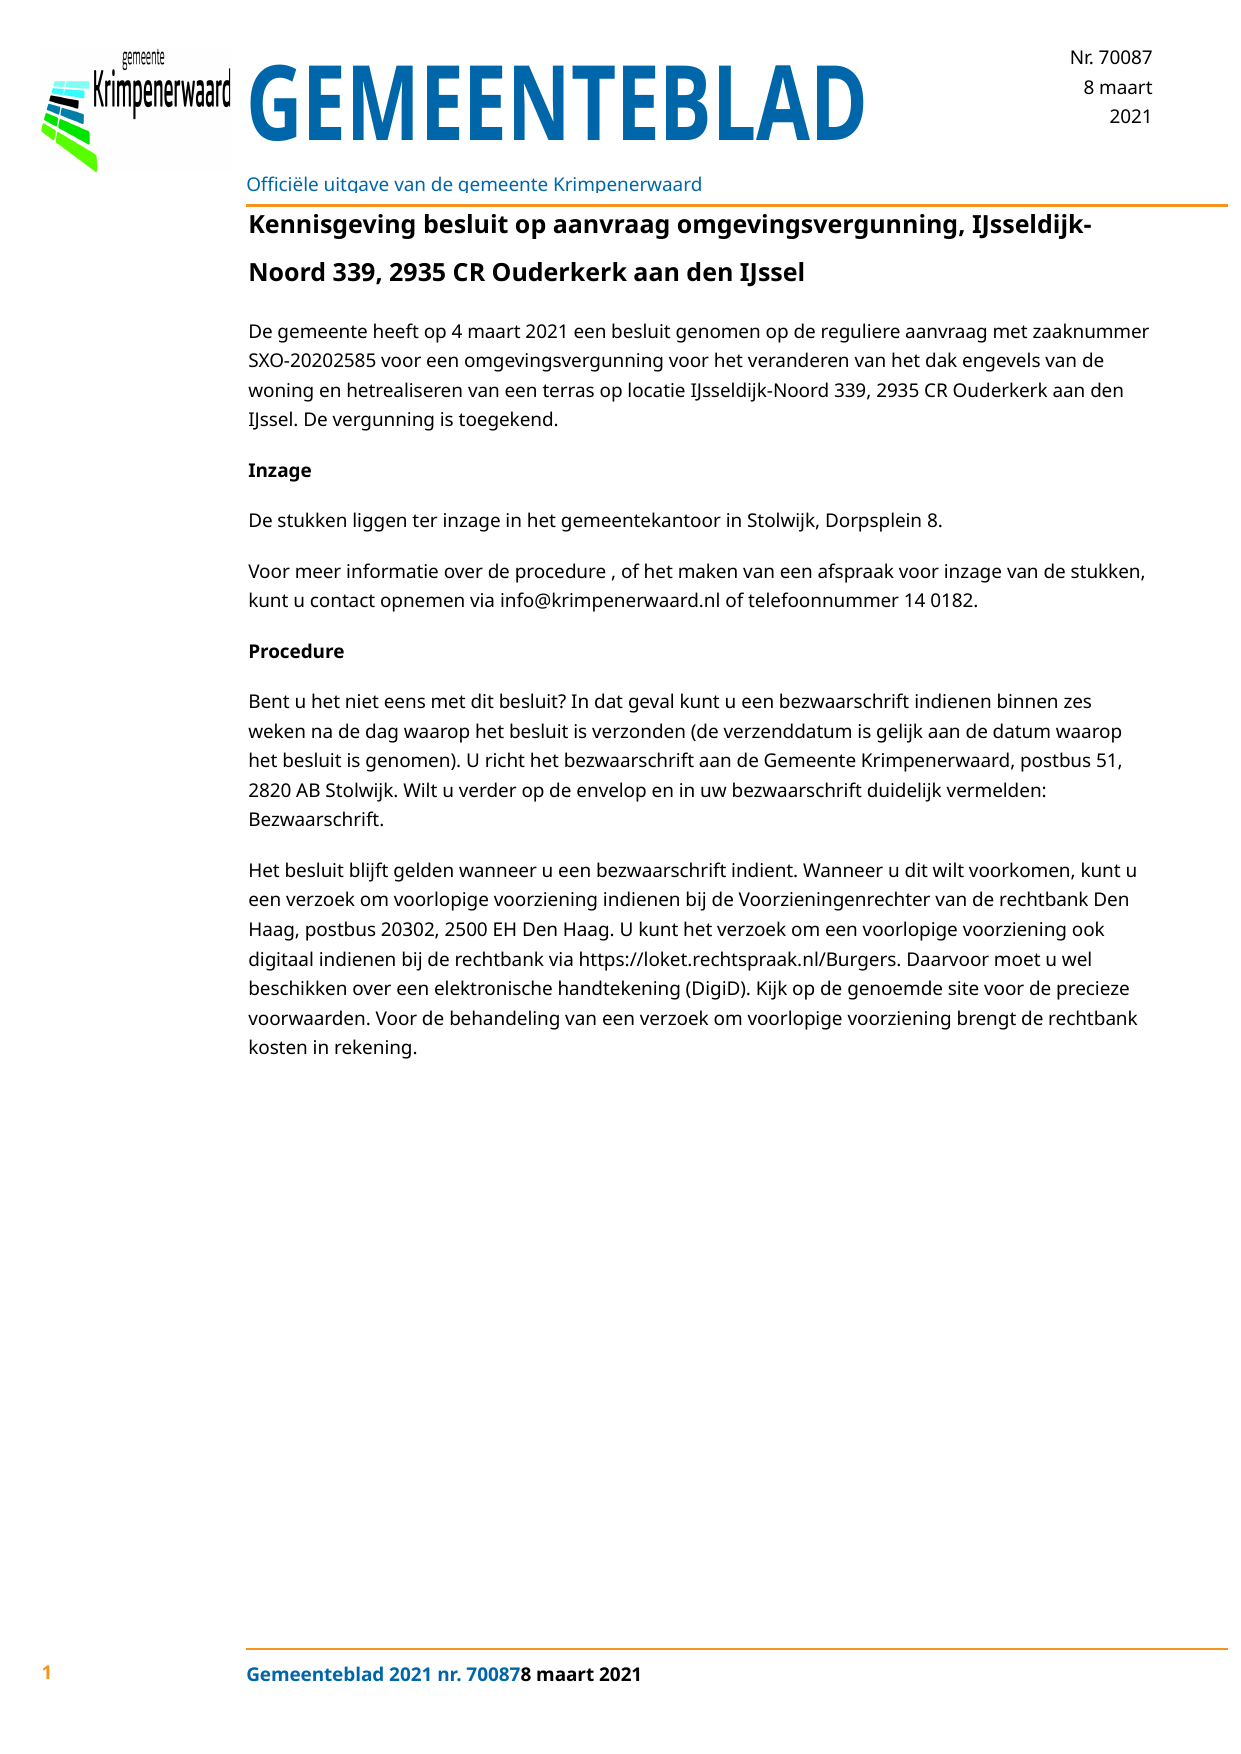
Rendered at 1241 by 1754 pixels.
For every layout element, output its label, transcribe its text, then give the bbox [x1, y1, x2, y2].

text Het besluit blijft gelden wanneer u een bezwaarschrift indient. Wanneer u dit wilt voorkomen, kunt u een verzoek om voorlopige voorziening indienen bij de Voorzieningenrechter van de rechtbank Den Haag, postbus 20302, 2500 EH Den Haag. U kunt het verzoek om een voorlopige voorziening ook digitaal indienen bij de rechtbank via https://loket.rechtspraak.nl/Burgers. Daarvoor moet u wel beschikken over een elektronische handtekening (DigiD). Kijk op de genoemde site voor de precieze voorwaarden. Voor de behandeling van een verzoek om voorlopige voorziening brengt de rechtbank kosten in rekening. [248, 857, 1152, 1060]
text Inzage [248, 457, 1152, 483]
text Voor meer informatie over de procedure , of het maken van een afspraak voor inzage van de stukken, kunt u contact opnemen via info@krimpenerwaard.nl of telefoonnummer 14 0182. [248, 558, 1152, 613]
text Bent u het niet eens met dit besluit? In dat geval kunt u een bezwaarschrift indienen binnen zes weken na de dag waarop het besluit is verzonden (de verzenddatum is gelijk aan de datum waarop het besluit is genomen). U richt het bezwaarschrift aan de Gemeente Krimpenerwaard, postbus 51, 2820 AB Stolwijk. Wilt u verder op de envelop en in uw bezwaarschrift duidelijk vermelden: Bezwaarschrift. [248, 688, 1152, 832]
picture [41, 47, 231, 172]
text De gemeente heeft op 4 maart 2021 een besluit genomen op de reguliere aanvraag met zaaknummer SXO-20202585 voor een omgevingsvergunning voor het veranderen van het dak engevels van de woning en hetrealiseren van een terras op locatie IJsseldijk-Noord 339, 2935 CR Ouderkerk aan den IJssel. De vergunning is toegekend. [248, 318, 1152, 432]
text Procedure [248, 638, 1152, 664]
text De stukken liggen ter inzage in het gemeentekantoor in Stolwijk, Dorpsplein 8. [248, 507, 1152, 533]
text Kennisgeving besluit op aanvraag omgevingsvergunning, IJsseldijk-Noord 339, 2935 CR Ouderkerk aan den IJssel [248, 207, 1152, 288]
